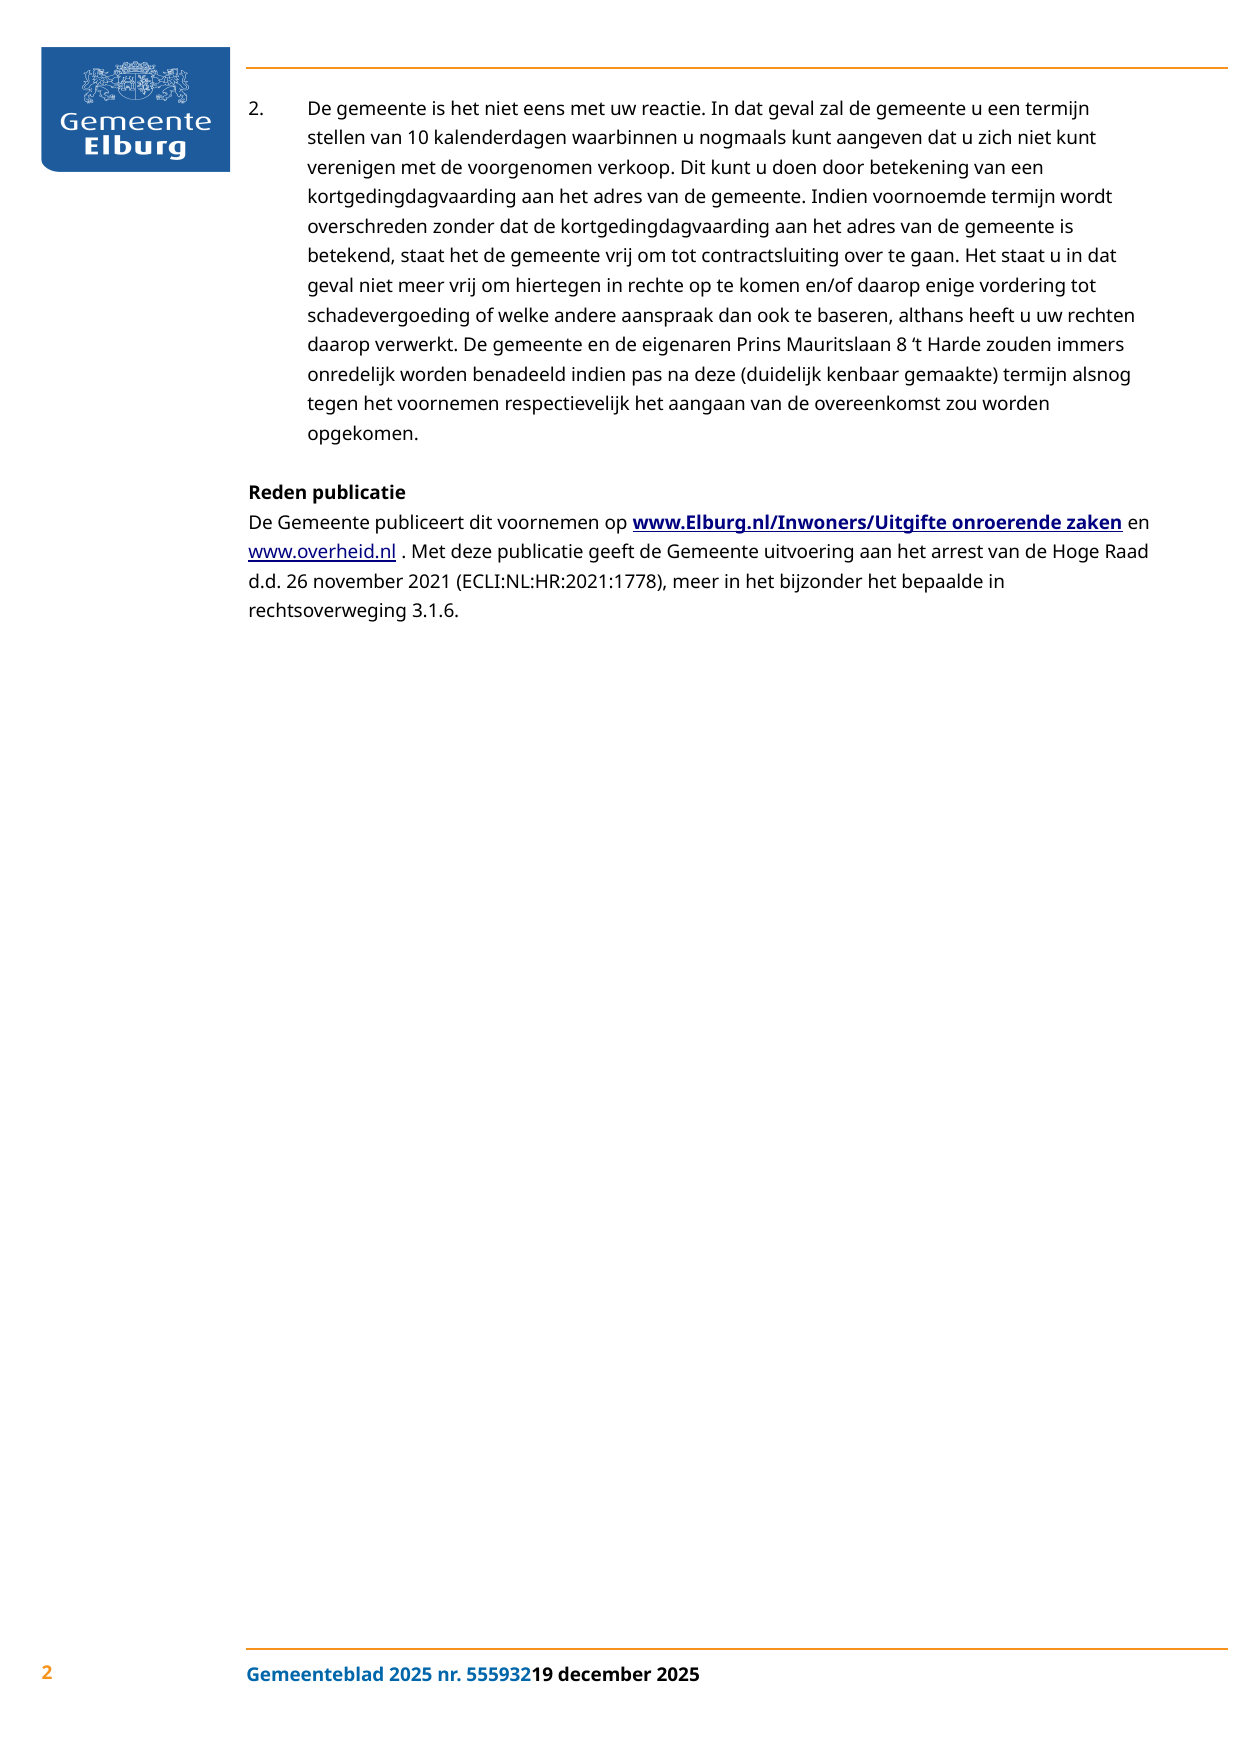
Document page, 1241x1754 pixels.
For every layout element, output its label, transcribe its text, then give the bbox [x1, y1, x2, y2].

picture [41, 47, 231, 172]
text Reden publicatie [248, 479, 1152, 505]
text De Gemeente publiceert dit voornemen op www.Elburg.nl/Inwoners/Uitgifte onroerende zaken en www.overheid.nl . Met deze publicatie geeft de Gemeente uitvoering aan het arrest van de Hoge Raad d.d. 26 november 2021 (ECLI:NL:HR:2021:1778), meer in het bijzonder het bepaalde in rechtsoverweging 3.1.6. [248, 509, 1152, 623]
list De gemeente is het niet eens met uw reactie. In dat geval zal de gemeente u een termijn stellen van 10 kalenderdagen waarbinnen u nogmaals kunt aangeven dat u zich niet kunt verenigen met de voorgenomen verkoop. Dit kunt u doen door betekening van een kortgedingdagvaarding aan het adres van de gemeente. Indien voornoemde termijn wordt overschreden zonder dat de kortgedingdagvaarding aan het adres van de gemeente is betekend, staat het de gemeente vrij om tot contractsluiting over te gaan. Het staat u in dat geval niet meer vrij om hiertegen in rechte op te komen en/of daarop enige vordering tot schadevergoeding of welke andere aanspraak dan ook te baseren, althans heeft u uw rechten daarop verwerkt. De gemeente en de eigenaren Prins Mauritslaan 8 ‘t Harde zouden immers onredelijk worden benadeeld indien pas na deze (duidelijk kenbaar gemaakte) termijn alsnog tegen het voornemen respectievelijk het aangaan van de overeenkomst zou worden opgekomen. [248, 95, 1152, 446]
